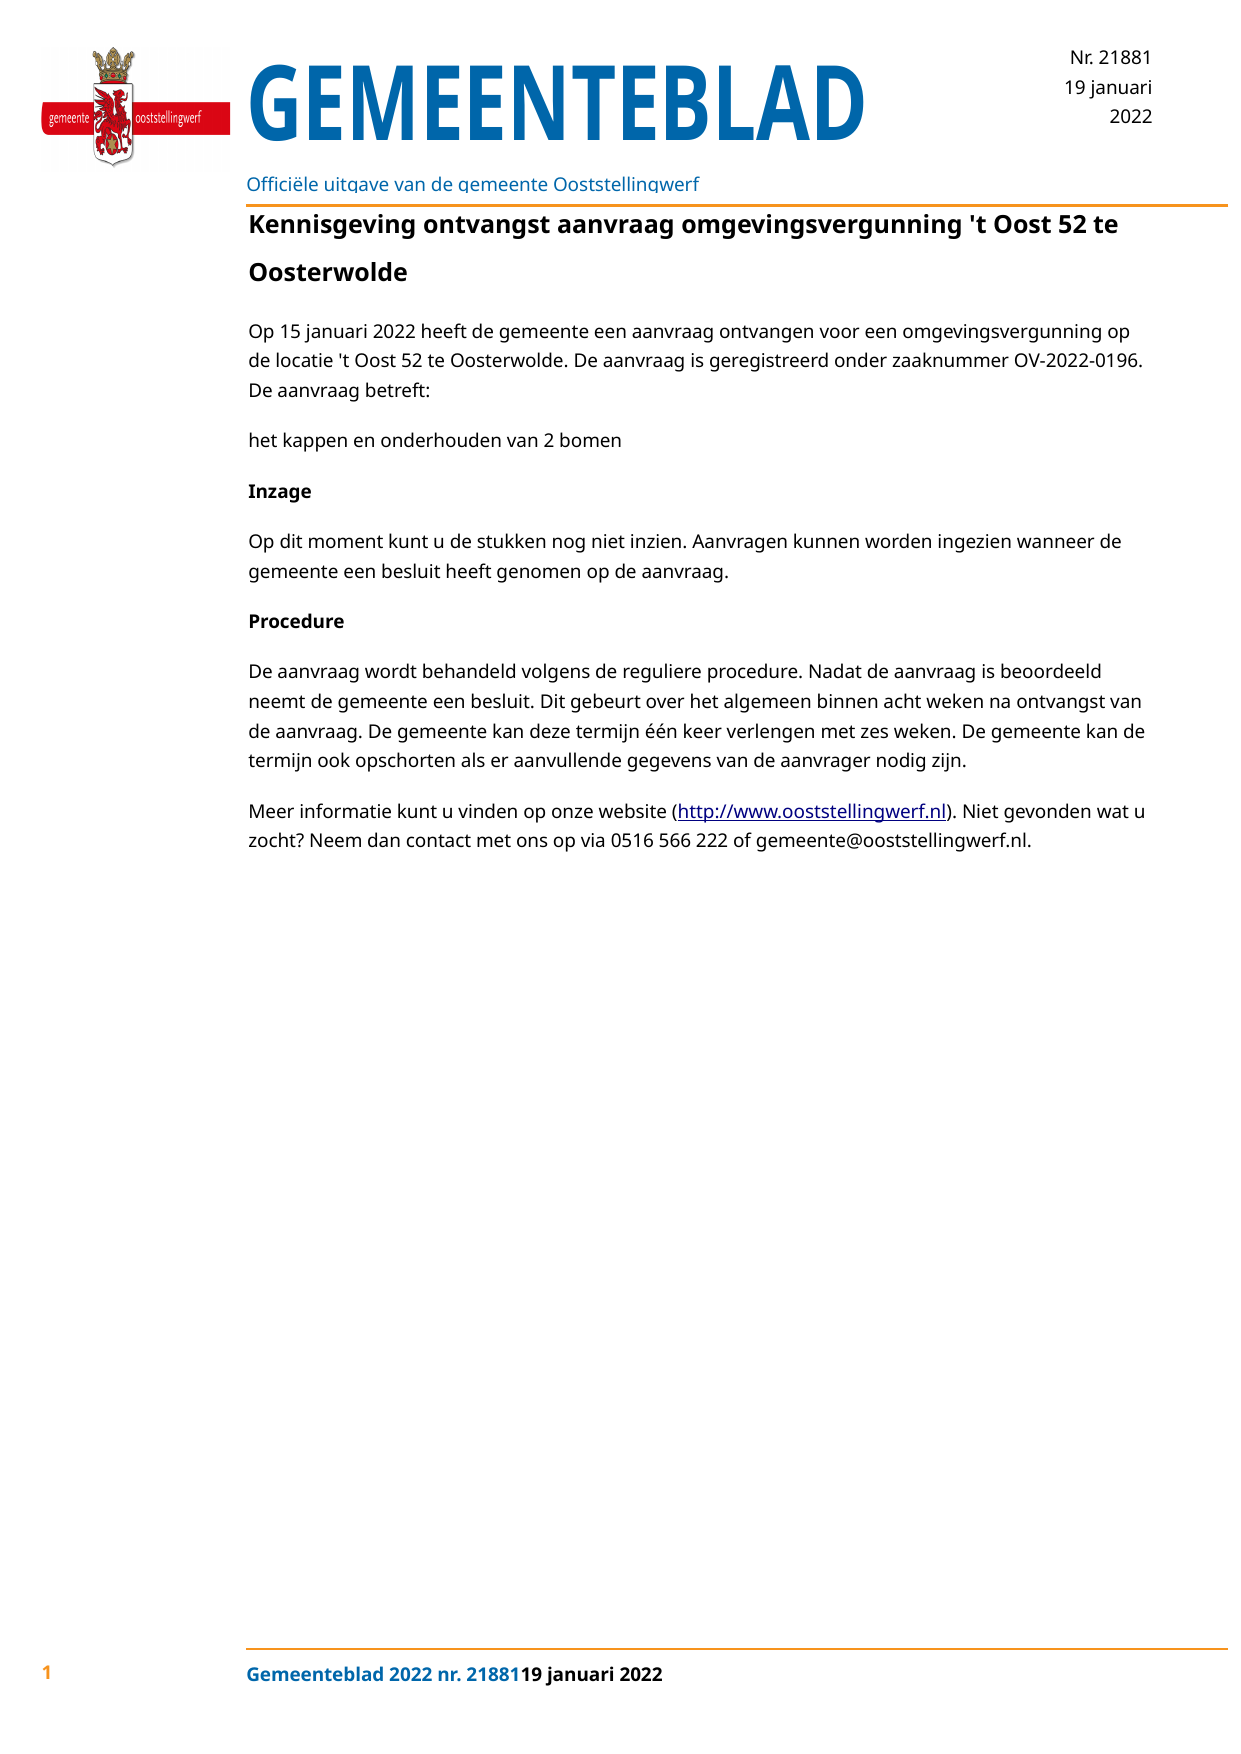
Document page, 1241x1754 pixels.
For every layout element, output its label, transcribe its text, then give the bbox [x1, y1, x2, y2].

text Procedure [248, 608, 1152, 634]
text Inzage [248, 478, 1152, 504]
text De aanvraag wordt behandeld volgens de reguliere procedure. Nadat de aanvraag is beoordeeld neemt de gemeente een besluit. Dit gebeurt over het algemeen binnen acht weken na ontvangst van de aanvraag. De gemeente kan deze termijn één keer verlengen met zes weken. De gemeente kan de termijn ook opschorten als er aanvullende gegevens van de aanvrager nodig zijn. [248, 659, 1152, 773]
picture [41, 47, 231, 172]
text Kennisgeving ontvangst aanvraag omgevingsvergunning 't Oost 52 te Oosterwolde [248, 207, 1152, 288]
text het kappen en onderhouden van 2 bomen [248, 427, 1152, 453]
text Op 15 januari 2022 heeft de gemeente een aanvraag ontvangen voor een omgevingsvergunning op de locatie 't Oost 52 te Oosterwolde. De aanvraag is geregistreerd onder zaaknummer OV-2022-0196. De aanvraag betreft: [248, 318, 1152, 403]
text Meer informatie kunt u vinden op onze website (http://www.ooststellingwerf.nl). Niet gevonden wat u zocht? Neem dan contact met ons op via 0516 566 222 of gemeente@ooststellingwerf.nl. [248, 798, 1152, 853]
text Op dit moment kunt u de stukken nog niet inzien. Aanvragen kunnen worden ingezien wanneer de gemeente een besluit heeft genomen op de aanvraag. [248, 528, 1152, 584]
